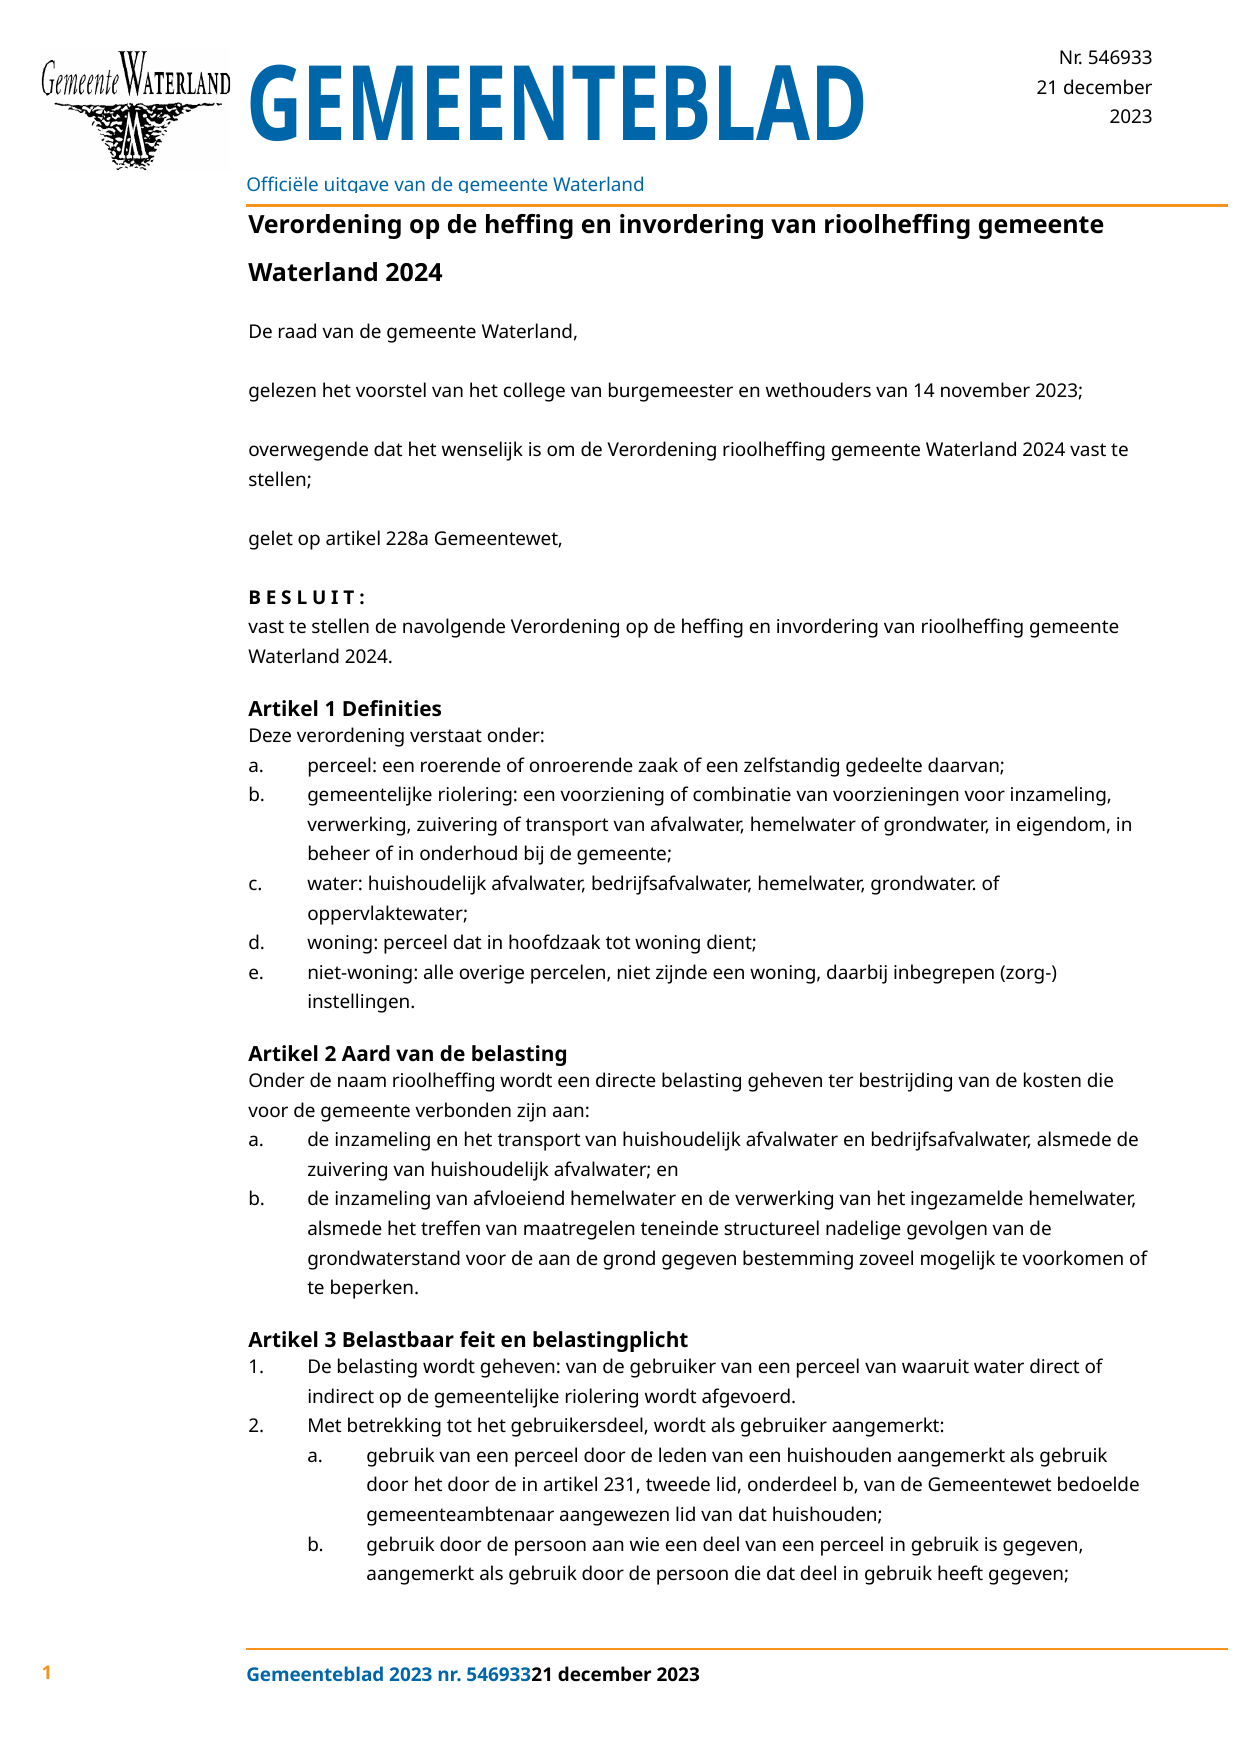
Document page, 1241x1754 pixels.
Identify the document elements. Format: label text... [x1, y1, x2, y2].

text gelezen het voorstel van het college van burgemeester en wethouders van 14 november 2023; [248, 377, 1152, 403]
text gelet op artikel 228a Gemeentewet, [248, 525, 1152, 551]
list niet-woning: alle overige percelen, niet zijnde een woning, daarbij inbegrepen (zorg-) instellingen. [248, 959, 1152, 1014]
text B E S L U I T : [248, 584, 1152, 610]
text vast te stellen de navolgende Verordening op de heffing en invordering van rioolheffing gemeente Waterland 2024. [248, 614, 1152, 669]
list Met betrekking tot het gebruikersdeel, wordt als gebruiker aangemerkt: [248, 1412, 1152, 1438]
list De belasting wordt geheven: van de gebruiker van een perceel van waaruit water direct of indirect op de gemeentelijke riolering wordt afgevoerd. [248, 1353, 1152, 1408]
list gebruik door de persoon aan wie een deel van een perceel in gebruik is gegeven, aangemerkt als gebruik door de persoon die dat deel in gebruik heeft gegeven; [307, 1531, 1152, 1586]
text Artikel 1 Definities [248, 694, 1152, 722]
list perceel: een roerende of onroerende zaak of een zelfstandig gedeelte daarvan; [248, 752, 1152, 777]
text Artikel 3 Belastbaar feit en belastingplicht [248, 1325, 1152, 1353]
list gemeentelijke riolering: een voorziening of combinatie van voorzieningen voor inzameling, verwerking, zuivering of transport van afvalwater, hemelwater of grondwater, in eigendom, in beheer of in onderhoud bij de gemeente; [248, 781, 1152, 866]
list de inzameling van afvloeiend hemelwater en de verwerking van het ingezamelde hemelwater, alsmede het treffen van maatregelen teneinde structureel nadelige gevolgen van de grondwaterstand voor de aan de grond gegeven bestemming zoveel mogelijk te voorkomen of te beperken. [248, 1186, 1152, 1300]
picture [41, 47, 231, 172]
list water: huishoudelijk afvalwater, bedrijfsafvalwater, hemelwater, grondwater. of oppervlaktewater; [248, 870, 1152, 925]
text overwegende dat het wenselijk is om de Verordening rioolheffing gemeente Waterland 2024 vast te stellen; [248, 436, 1152, 492]
list de inzameling en het transport van huishoudelijk afvalwater en bedrijfsafvalwater, alsmede de zuivering van huishoudelijk afvalwater; en [248, 1126, 1152, 1182]
text Verordening op de heffing en invordering van rioolheffing gemeente Waterland 2024 [248, 207, 1152, 288]
text Deze verordening verstaat onder: [248, 722, 1152, 748]
text Artikel 2 Aard van de belasting [248, 1039, 1152, 1067]
list gebruik van een perceel door de leden van een huishouden aangemerkt als gebruik door het door de in artikel 231, tweede lid, onderdeel b, van de Gemeentewet bedoelde gemeenteambtenaar aangewezen lid van dat huishouden; [307, 1442, 1152, 1527]
list woning: perceel dat in hoofdzaak tot woning dient; [248, 929, 1152, 955]
text De raad van de gemeente Waterland, [248, 318, 1152, 344]
text Onder de naam rioolheffing wordt een directe belasting geheven ter bestrijding van de kosten die voor de gemeente verbonden zijn aan: [248, 1067, 1152, 1123]
